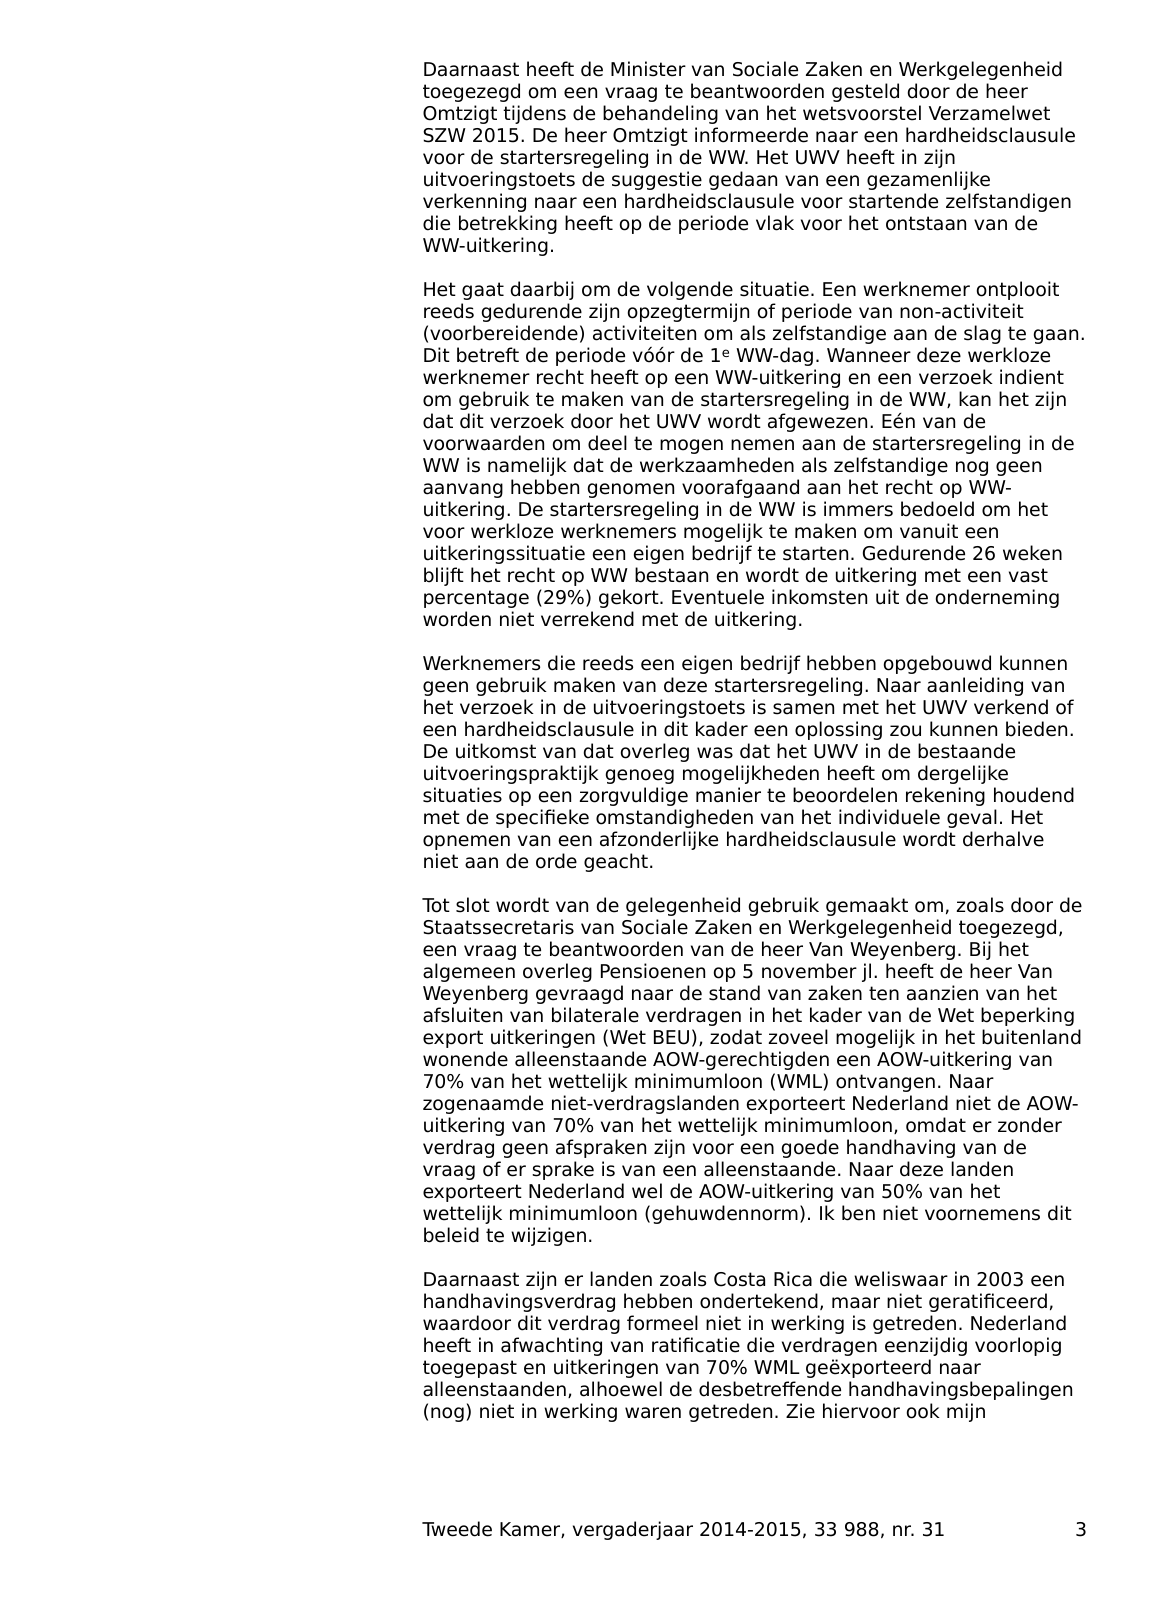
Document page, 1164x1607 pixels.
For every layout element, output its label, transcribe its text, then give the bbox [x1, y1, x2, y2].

text Het gaat daarbij om de volgende situatie. Een werknemer ontplooit reeds gedurende zijn opzegtermijn of periode van non-activiteit (voorbereidende) activiteiten om als zelfstandige aan de slag te gaan. Dit betreft de periode vóór de 1e WW-dag. Wanneer deze werkloze werknemer recht heeft op een WW-uitkering en een verzoek indient om gebruik te maken van de startersregeling in de WW, kan het zijn dat dit verzoek door het UWV wordt afgewezen. Eén van de voorwaarden om deel te mogen nemen aan de startersregeling in de WW is namelijk dat de werkzaamheden als zelfstandige nog geen aanvang hebben genomen voorafgaand aan het recht op WW-uitkering. De startersregeling in de WW is immers bedoeld om het voor werkloze werknemers mogelijk te maken om vanuit een uitkeringssituatie een eigen bedrijf te starten. Gedurende 26 weken blijft het recht op WW bestaan en wordt de uitkering met een vast percentage (29%) gekort. Eventuele inkomsten uit de onderneming worden niet verrekend met de uitkering. [422, 279, 1087, 631]
text Tot slot wordt van de gelegenheid gebruik gemaakt om, zoals door de Staatssecretaris van Sociale Zaken en Werkgelegenheid toegezegd, een vraag te beantwoorden van de heer Van Weyenberg. Bij het algemeen overleg Pensioenen op 5 november jl. heeft de heer Van Weyenberg gevraagd naar de stand van zaken ten aanzien van het afsluiten van bilaterale verdragen in het kader van de Wet beperking export uitkeringen (Wet BEU), zodat zoveel mogelijk in het buitenland wonende alleenstaande AOW-gerechtigden een AOW-uitkering van 70% van het wettelijk minimumloon (WML) ontvangen. Naar zogenaamde niet-verdragslanden exporteert Nederland niet de AOW-uitkering van 70% van het wettelijk minimumloon, omdat er zonder verdrag geen afspraken zijn voor een goede handhaving van de vraag of er sprake is van een alleenstaande. Naar deze landen exporteert Nederland wel de AOW-uitkering van 50% van het wettelijk minimumloon (gehuwdennorm). Ik ben niet voornemens dit beleid te wijzigen. [422, 895, 1087, 1247]
text Daarnaast zijn er landen zoals Costa Rica die weliswaar in 2003 een handhavingsverdrag hebben ondertekend, maar niet geratificeerd, waardoor dit verdrag formeel niet in werking is getreden. Nederland heeft in afwachting van ratificatie die verdragen eenzijdig voorlopig toegepast en uitkeringen van 70% WML geëxporteerd naar alleenstaanden, alhoewel de desbetreffende handhavingsbepalingen (nog) niet in werking waren getreden. Zie hiervoor ook mijn [422, 1269, 1087, 1423]
text Werknemers die reeds een eigen bedrijf hebben opgebouwd kunnen geen gebruik maken van deze startersregeling. Naar aanleiding van het verzoek in de uitvoeringstoets is samen met het UWV verkend of een hardheidsclausule in dit kader een oplossing zou kunnen bieden. De uitkomst van dat overleg was dat het UWV in de bestaande uitvoeringspraktijk genoeg mogelijkheden heeft om dergelijke situaties op een zorgvuldige manier te beoordelen rekening houdend met de specifieke omstandigheden van het individuele geval. Het opnemen van een afzonderlijke hardheidsclausule wordt derhalve niet aan de orde geacht. [422, 653, 1087, 873]
text Daarnaast heeft de Minister van Sociale Zaken en Werkgelegenheid toegezegd om een vraag te beantwoorden gesteld door de heer Omtzigt tijdens de behandeling van het wetsvoorstel Verzamelwet SZW 2015. De heer Omtzigt informeerde naar een hardheidsclausule voor de startersregeling in de WW. Het UWV heeft in zijn uitvoeringstoets de suggestie gedaan van een gezamenlijke verkenning naar een hardheidsclausule voor startende zelfstandigen die betrekking heeft op de periode vlak voor het ontstaan van de WW-uitkering. [422, 59, 1087, 257]
